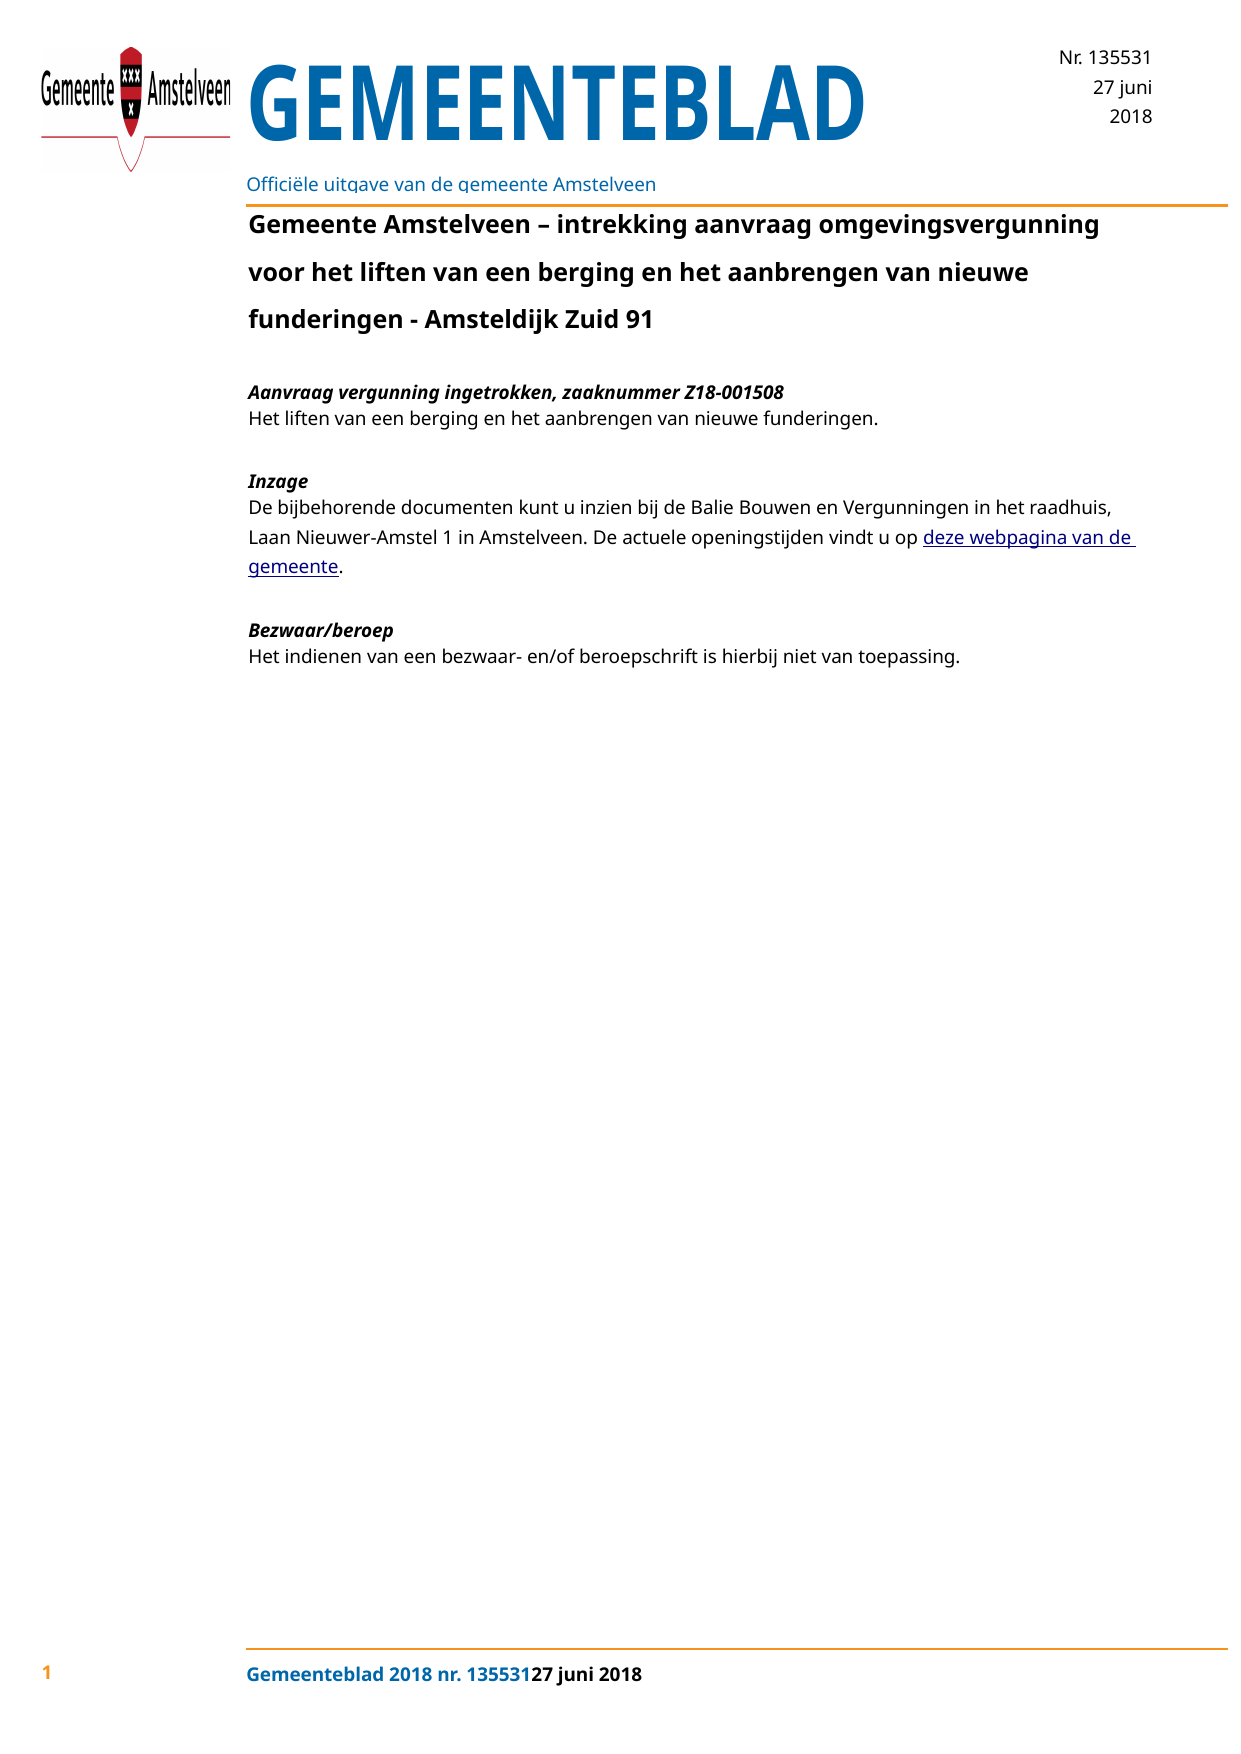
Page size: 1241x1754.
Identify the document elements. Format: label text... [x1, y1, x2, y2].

text Inzage [248, 469, 1152, 494]
picture [41, 47, 231, 172]
text De bijbehorende documenten kunt u inzien bij de Balie Bouwen en Vergunningen in het raadhuis, Laan Nieuwer-Amstel 1 in Amstelveen. De actuele openingstijden vindt u op deze webpagina van de gemeente. [248, 494, 1152, 579]
text Bezwaar/beroep [248, 618, 1152, 643]
text Het liften van een berging en het aanbrengen van nieuwe funderingen. [248, 405, 1152, 431]
text Aanvraag vergunning ingetrokken, zaaknummer Z18-001508 [248, 379, 1152, 405]
text Gemeente Amstelveen – intrekking aanvraag omgevingsvergunning voor het liften van een berging en het aanbrengen van nieuwe funderingen - Amsteldijk Zuid 91 [248, 207, 1152, 336]
text Het indienen van een bezwaar- en/of beroepschrift is hierbij niet van toepassing. [248, 643, 1152, 669]
